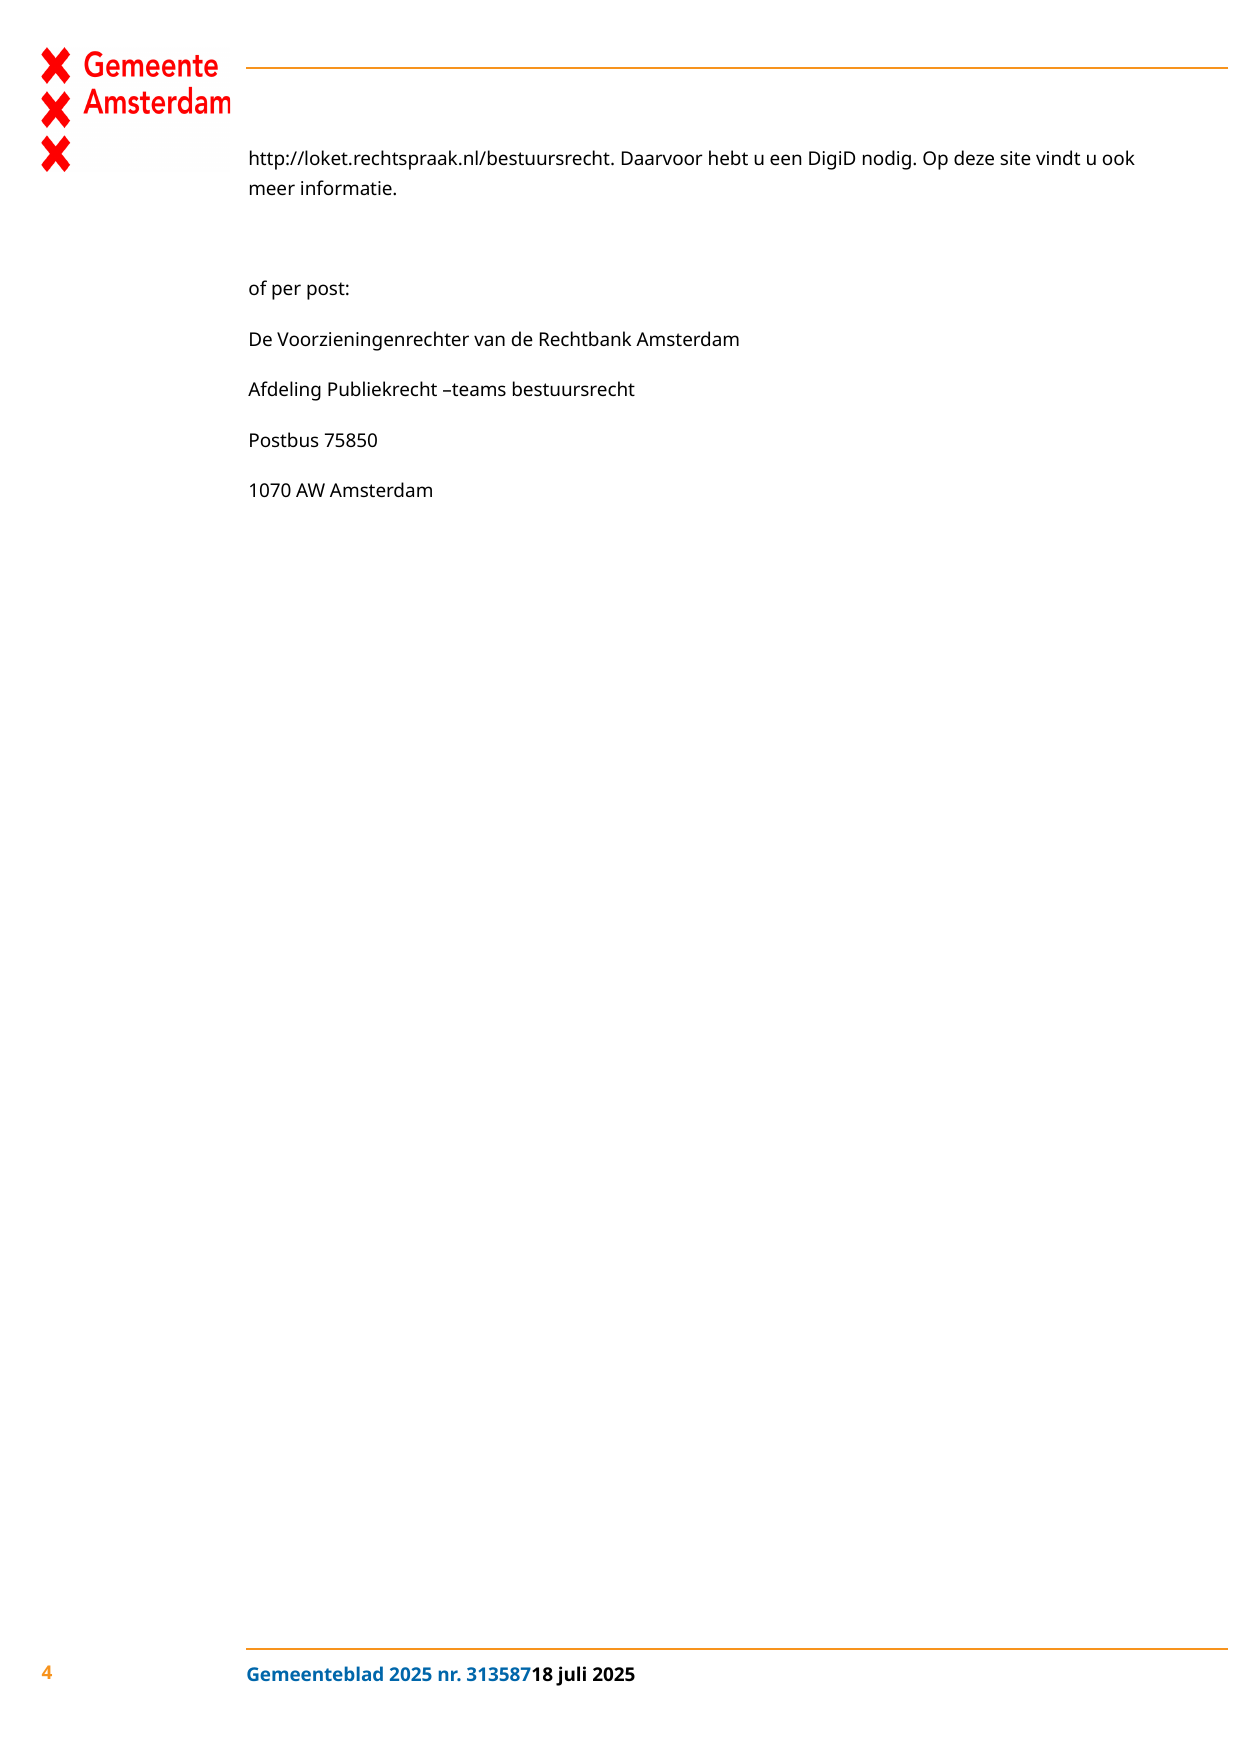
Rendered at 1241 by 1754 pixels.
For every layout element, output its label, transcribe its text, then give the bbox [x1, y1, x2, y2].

text 1070 AW Amsterdam [248, 477, 1152, 503]
text Postbus 75850 [248, 427, 1152, 453]
text De Voorzieningenrechter van de Rechtbank Amsterdam [248, 326, 1152, 352]
text of per post: [248, 276, 1152, 301]
text Afdeling Publiekrecht –teams bestuursrecht [248, 376, 1152, 402]
text http://loket.rechtspraak.nl/bestuursrecht. Daarvoor hebt u een DigiD nodig. Op deze site vindt u ook meer informatie. [248, 145, 1152, 201]
picture [41, 47, 231, 172]
